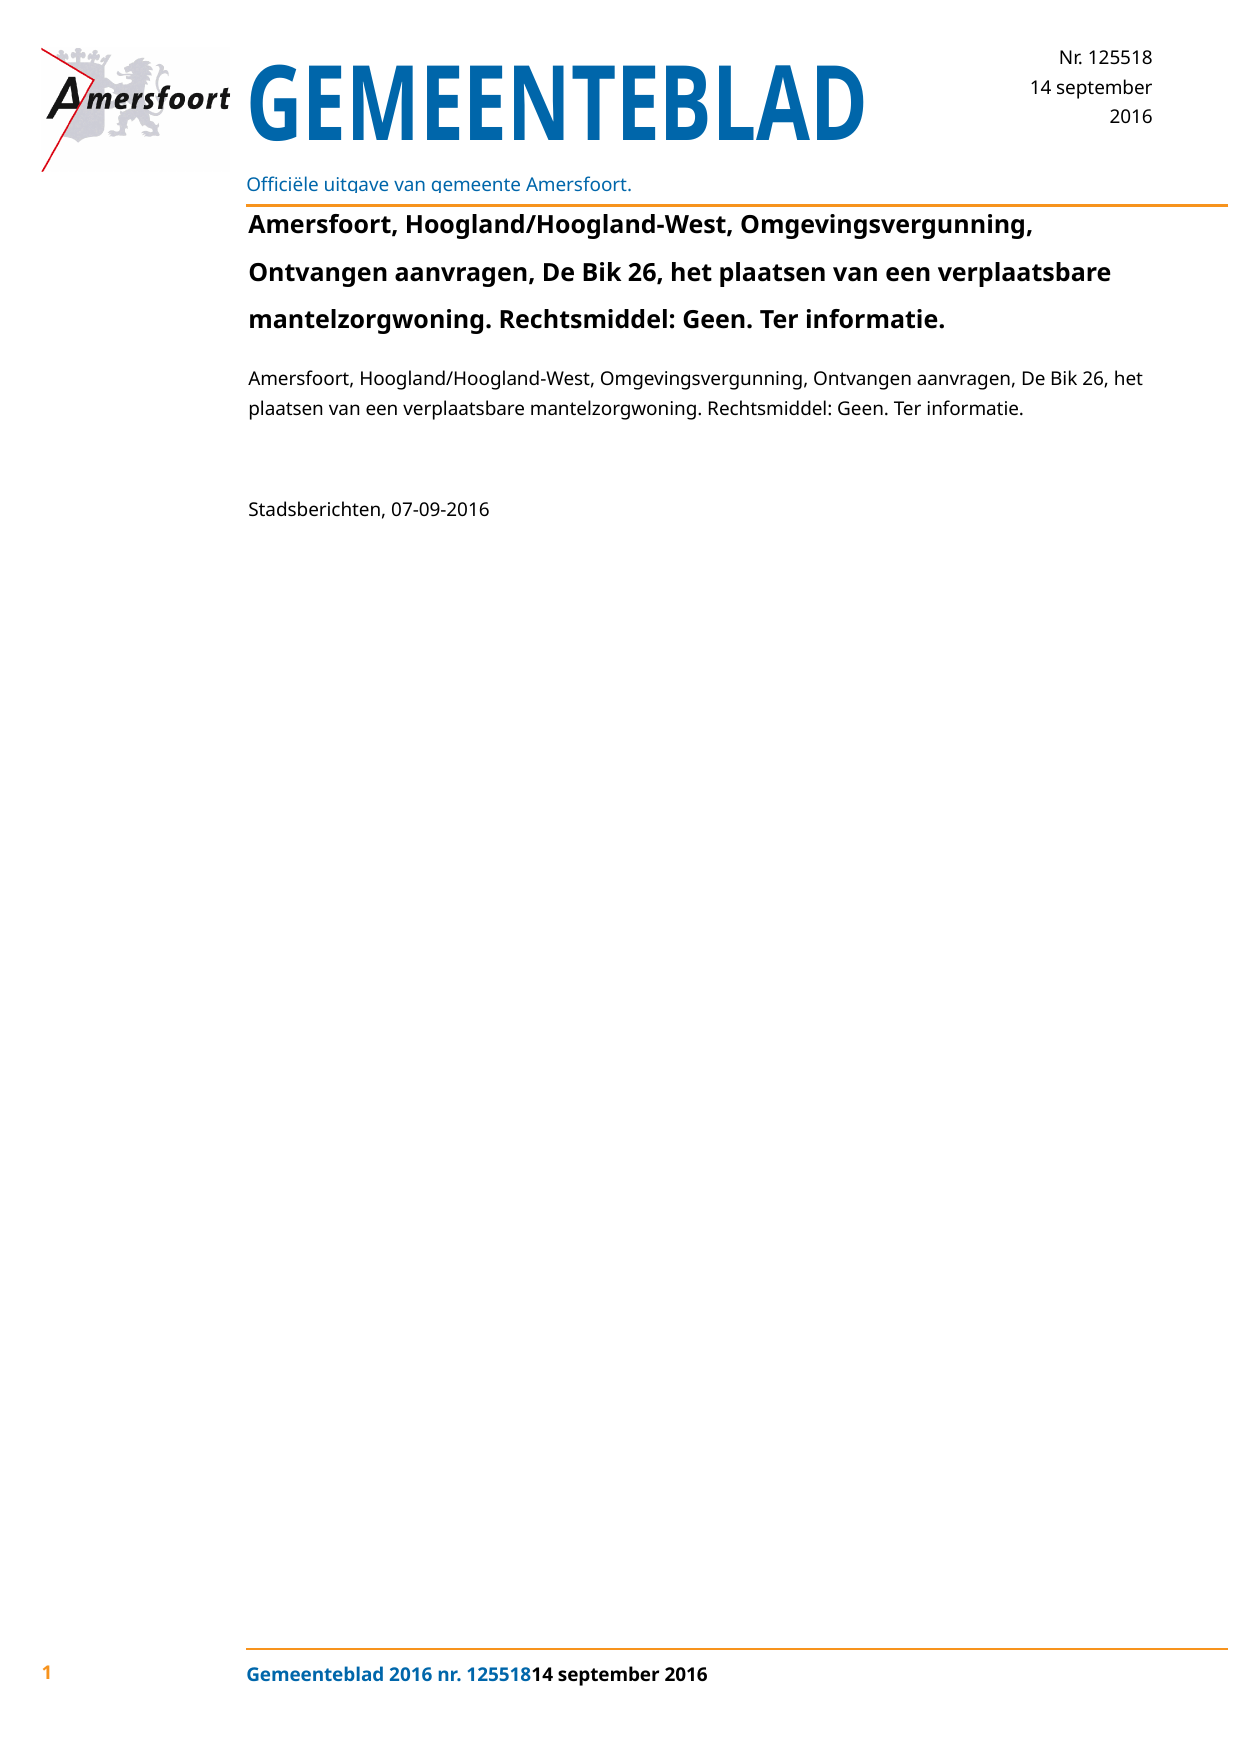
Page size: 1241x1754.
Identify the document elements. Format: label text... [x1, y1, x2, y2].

text Stadsberichten, 07-09-2016 [248, 496, 1152, 522]
picture [41, 47, 231, 172]
text Amersfoort, Hoogland/Hoogland-West, Omgevingsvergunning, Ontvangen aanvragen, De Bik 26, het plaatsen van een verplaatsbare mantelzorgwoning. Rechtsmiddel: Geen. Ter informatie. [248, 207, 1152, 336]
text Amersfoort, Hoogland/Hoogland-West, Omgevingsvergunning, Ontvangen aanvragen, De Bik 26, het plaatsen van een verplaatsbare mantelzorgwoning. Rechtsmiddel: Geen. Ter informatie. [248, 366, 1152, 421]
